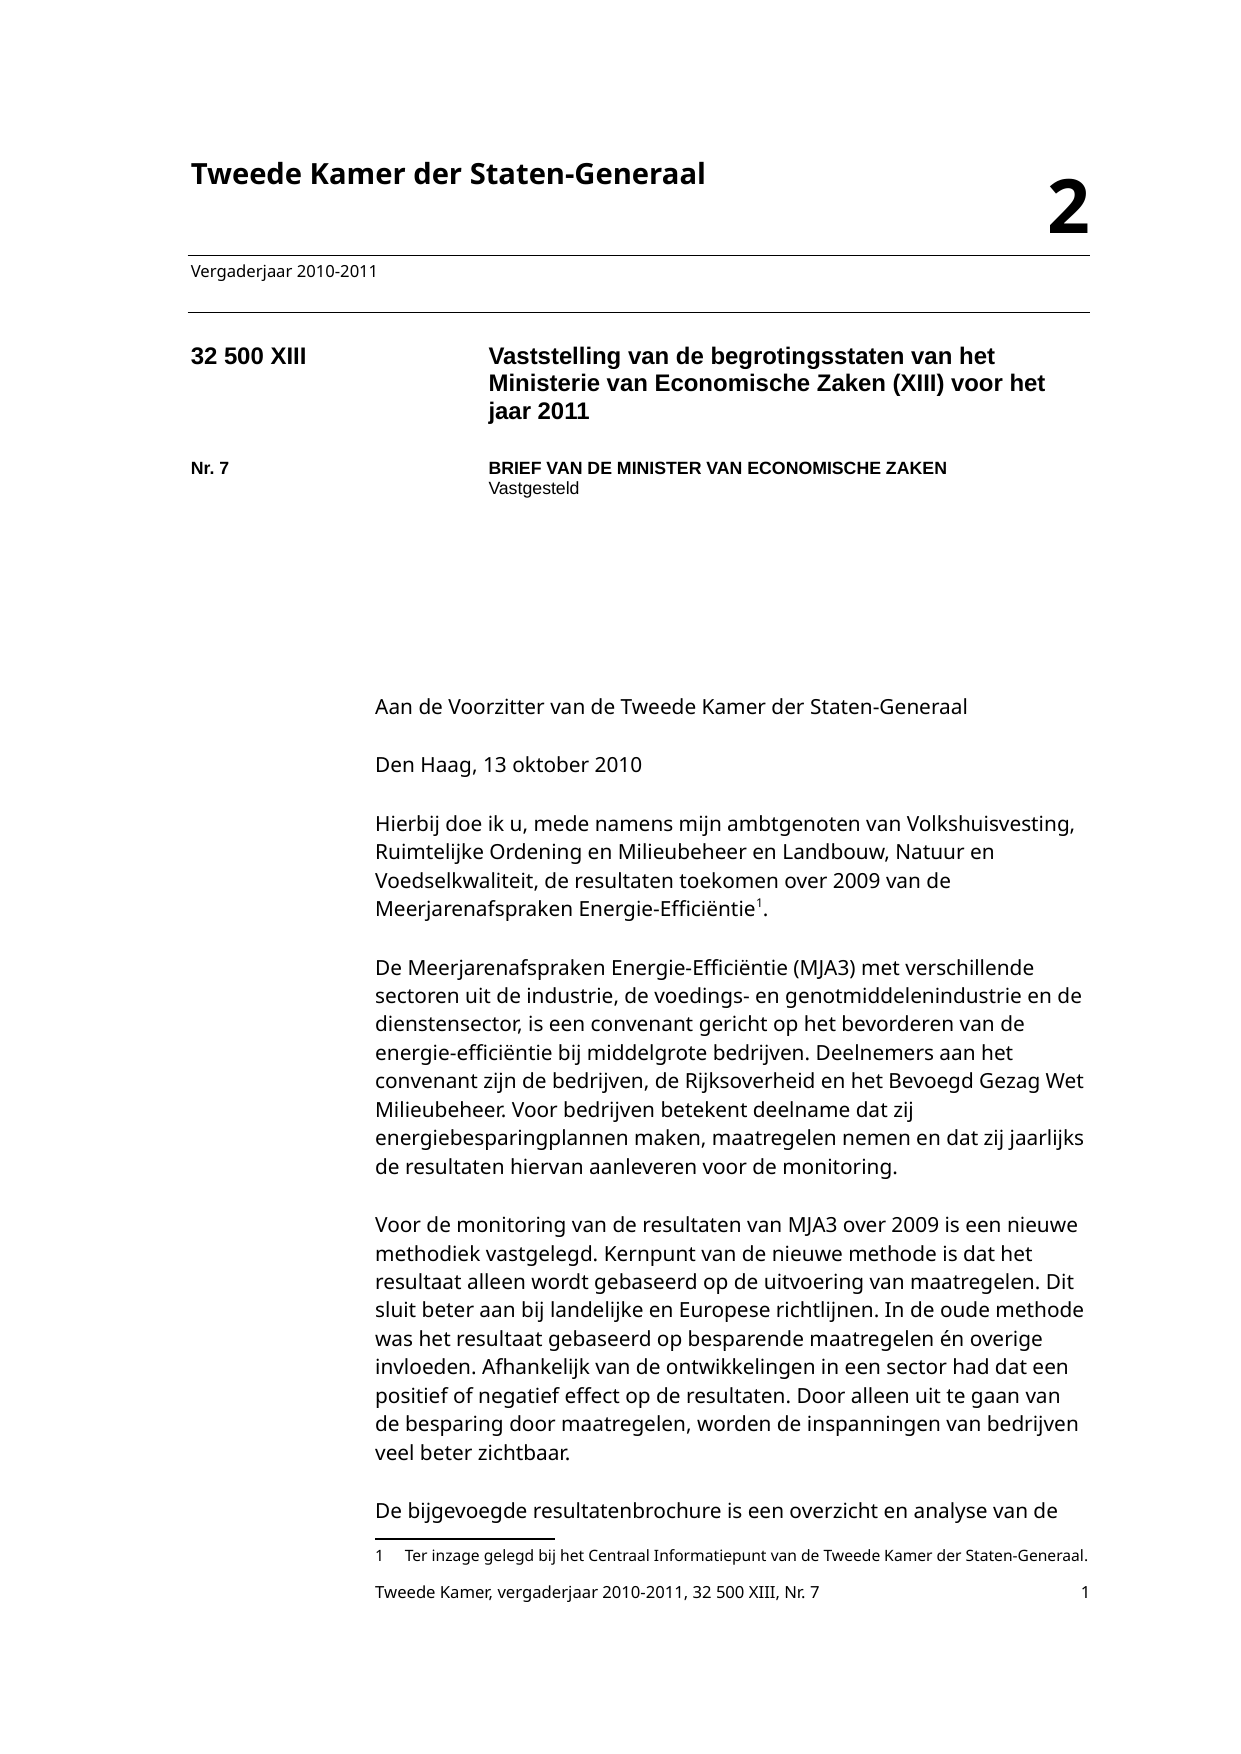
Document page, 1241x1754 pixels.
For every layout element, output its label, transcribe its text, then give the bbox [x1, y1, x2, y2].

table_cell [188, 313, 485, 339]
table_cell [485, 256, 1090, 312]
table_cell Nr. 7 [188, 455, 485, 573]
text Ter inzage gelegd bij het Centraal Informatiepunt van de Tweede Kamer der Staten-Generaal. [375, 1509, 1090, 1566]
text Aan de Voorzitter van de Tweede Kamer der Staten-Generaal [375, 692, 1090, 721]
text De Meerjarenafspraken Energie-Efficiëntie (MJA3) met verschillende sectoren uit de industrie, de voedings- en genotmiddelenindustrie en de dienstensector, is een convenant gericht op het bevorderen van de energie-efficiëntie bij middelgrote bedrijven. Deelnemers aan het convenant zijn de bedrijven, de Rijksoverheid en het Bevoegd Gezag Wet Milieubeheer. Voor bedrijven betekent deelname dat zij energiebesparingplannen maken, maatregelen nemen en dat zij jaarlijks de resultaten hiervan aanleveren voor de monitoring. [375, 953, 1090, 1180]
table_header 2 [910, 150, 1090, 255]
text Voor de monitoring van de resultaten van MJA3 over 2009 is een nieuwe methodiek vastgelegd. Kernpunt van de nieuwe methode is dat het resultaat alleen wordt gebaseerd op de uitvoering van maatregelen. Dit sluit beter aan bij landelijke en Europese richtlijnen. In de oude methode was het resultaat gebaseerd op besparende maatregelen én overige invloeden. Afhankelijk van de ontwikkelingen in een sector had dat een positief of negatief effect op de resultaten. Door alleen uit te gaan van de besparing door maatregelen, worden de inspanningen van bedrijven veel beter zichtbaar. [375, 1210, 1090, 1466]
table_cell [485, 313, 1090, 339]
table_cell Vaststelling van de begrotingsstaten van het Ministerie van Economische Zaken (XIII) voor het jaar 2011 [485, 339, 1090, 454]
table_cell BRIEF VAN DE MINISTER VAN ECONOMISCHE ZAKEN Vastgesteld [485, 455, 1090, 573]
table_header Tweede Kamer der Staten-Generaal [188, 150, 909, 255]
text Den Haag, 13 oktober 2010 [375, 751, 1090, 779]
table_cell Vergaderjaar 2010-2011 [188, 256, 485, 312]
text Hierbij doe ik u, mede namens mijn ambtgenoten van Volkshuisvesting, Ruimtelijke Ordening en Milieubeheer en Landbouw, Natuur en Voedselkwaliteit, de resultaten toekomen over 2009 van de Meerjarenafspraken Energie-Efficiëntie. [375, 809, 1090, 923]
table_cell 32 500 XIII [188, 339, 485, 454]
